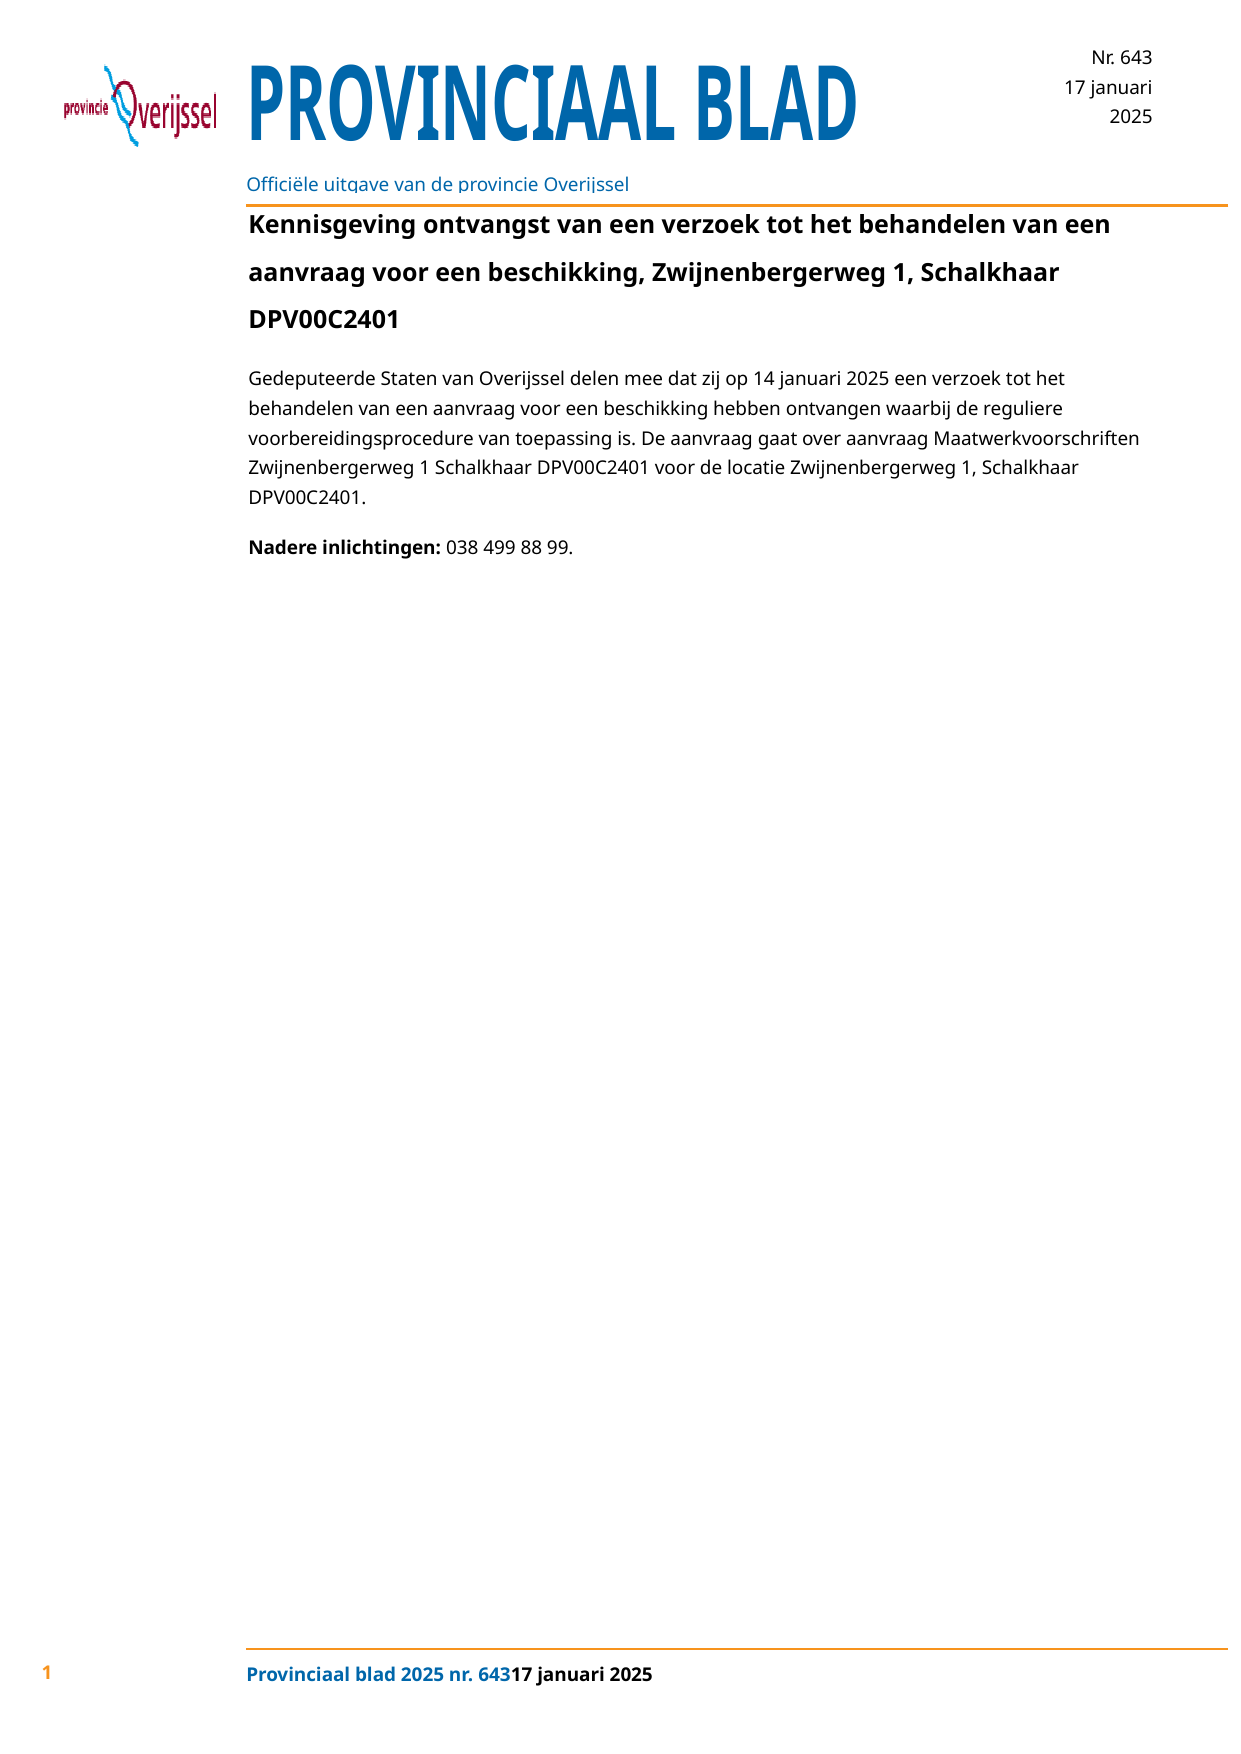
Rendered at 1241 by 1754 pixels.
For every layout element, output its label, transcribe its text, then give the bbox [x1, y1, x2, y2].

text Nadere inlichtingen: 038 499 88 99. [248, 534, 1152, 560]
text Kennisgeving ontvangst van een verzoek tot het behandelen van een aanvraag voor een beschikking, Zwijnenbergerweg 1, Schalkhaar DPV00C2401 [248, 207, 1152, 336]
text Gedeputeerde Staten van Overijssel delen mee dat zij op 14 januari 2025 een verzoek tot het behandelen van een aanvraag voor een beschikking hebben ontvangen waarbij de reguliere voorbereidingsprocedure van toepassing is. De aanvraag gaat over aanvraag Maatwerkvoorschriften Zwijnenbergerweg 1 Schalkhaar DPV00C2401 voor de locatie Zwijnenbergerweg 1, Schalkhaar DPV00C2401. [248, 366, 1152, 509]
picture [41, 47, 231, 172]
